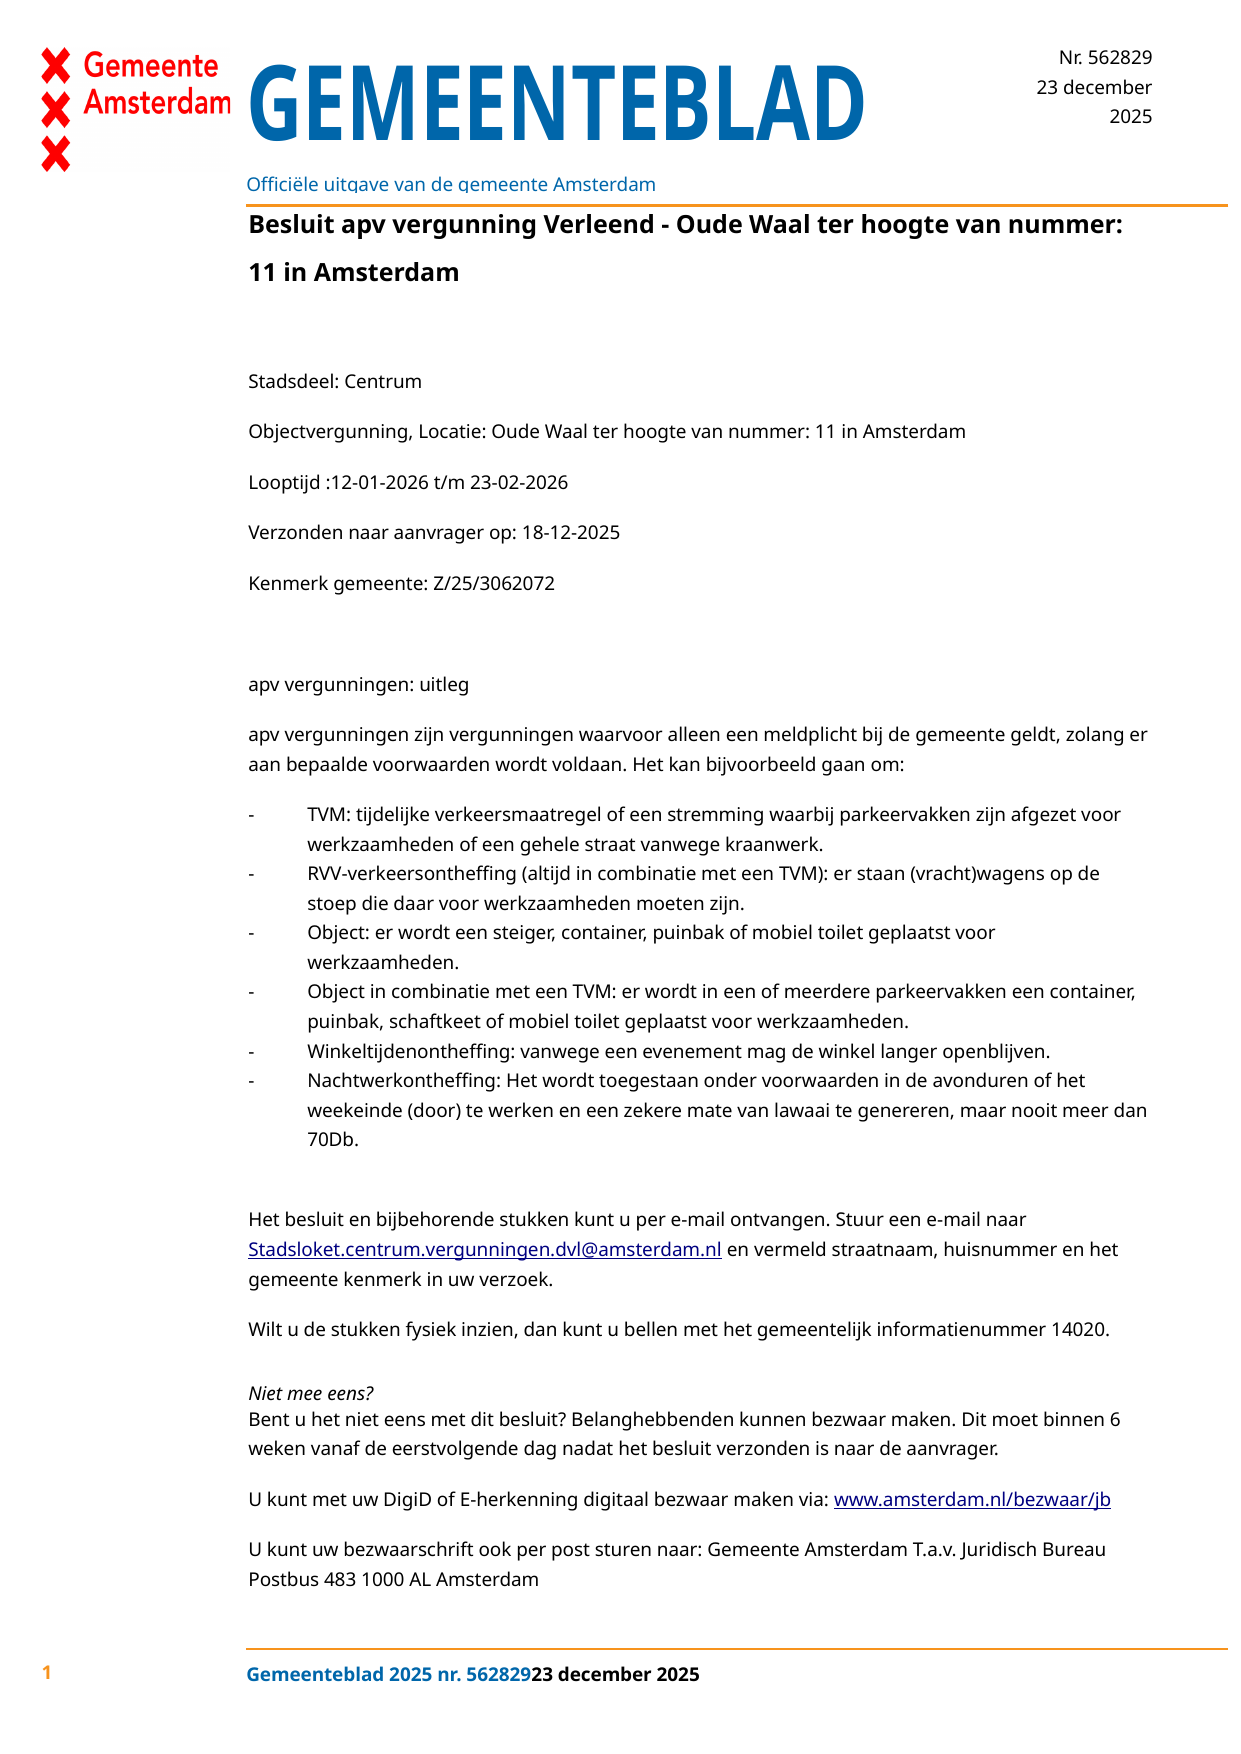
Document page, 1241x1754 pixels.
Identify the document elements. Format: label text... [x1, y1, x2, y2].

list TVM: tijdelijke verkeersmaatregel of een stremming waarbij parkeervakken zijn afgezet voor werkzaamheden of een gehele straat vanwege kraanwerk. [248, 801, 1152, 857]
text Verzonden naar aanvrager op: 18-12-2025 [248, 519, 1152, 545]
list RVV-verkeersontheffing (altijd in combinatie met een TVM): er staan (vracht)wagens op de stoep die daar voor werkzaamheden moeten zijn. [248, 860, 1152, 916]
text Wilt u de stukken fysiek inzien, dan kunt u bellen met het gemeentelijk informatienummer 14020. [248, 1316, 1152, 1342]
text U kunt uw bezwaarschrift ook per post sturen naar: Gemeente Amsterdam T.a.v. Juridisch Bureau Postbus 483 1000 AL Amsterdam [248, 1536, 1152, 1592]
text apv vergunningen: uitleg [248, 671, 1152, 697]
text U kunt met uw DigiD of E-herkenning digitaal bezwaar maken via: www.amsterdam.nl/bezwaar/jb [248, 1486, 1152, 1512]
text Kenmerk gemeente: Z/25/3062072 [248, 570, 1152, 596]
text Stadsdeel: Centrum [248, 368, 1152, 394]
list Winkeltijdenontheffing: vanwege een evenement mag de winkel langer openblijven. [248, 1038, 1152, 1064]
list Object in combinatie met een TVM: er wordt in een of meerdere parkeervakken een container, puinbak, schaftkeet of mobiel toilet geplaatst voor werkzaamheden. [248, 979, 1152, 1034]
picture [41, 47, 231, 172]
text Besluit apv vergunning Verleend - Oude Waal ter hoogte van nummer: 11 in Amsterdam [248, 207, 1152, 288]
text Het besluit en bijbehorende stukken kunt u per e-mail ontvangen. Stuur een e-mail naar Stadsloket.centrum.vergunningen.dvl@amsterdam.nl en vermeld straatnaam, huisnummer en het gemeente kenmerk in uw verzoek. [248, 1207, 1152, 1292]
text apv vergunningen zijn vergunningen waarvoor alleen een meldplicht bij de gemeente geldt, zolang er aan bepaalde voorwaarden wordt voldaan. Het kan bijvoorbeeld gaan om: [248, 721, 1152, 777]
text Objectvergunning, Locatie: Oude Waal ter hoogte van nummer: 11 in Amsterdam [248, 419, 1152, 444]
list Nachtwerkontheffing: Het wordt toegestaan onder voorwaarden in de avonduren of het weekeinde (door) te werken en een zekere mate van lawaai te genereren, maar nooit meer dan 70Db. [248, 1067, 1152, 1152]
text Bent u het niet eens met dit besluit? Belanghebbenden kunnen bezwaar maken. Dit moet binnen 6 weken vanaf de eerstvolgende dag nadat het besluit verzonden is naar de aanvrager. [248, 1406, 1152, 1461]
text Looptijd :12-01-2026 t/m 23-02-2026 [248, 469, 1152, 495]
list Object: er wordt een steiger, container, puinbak of mobiel toilet geplaatst voor werkzaamheden. [248, 919, 1152, 975]
text Niet mee eens? [248, 1380, 1152, 1406]
